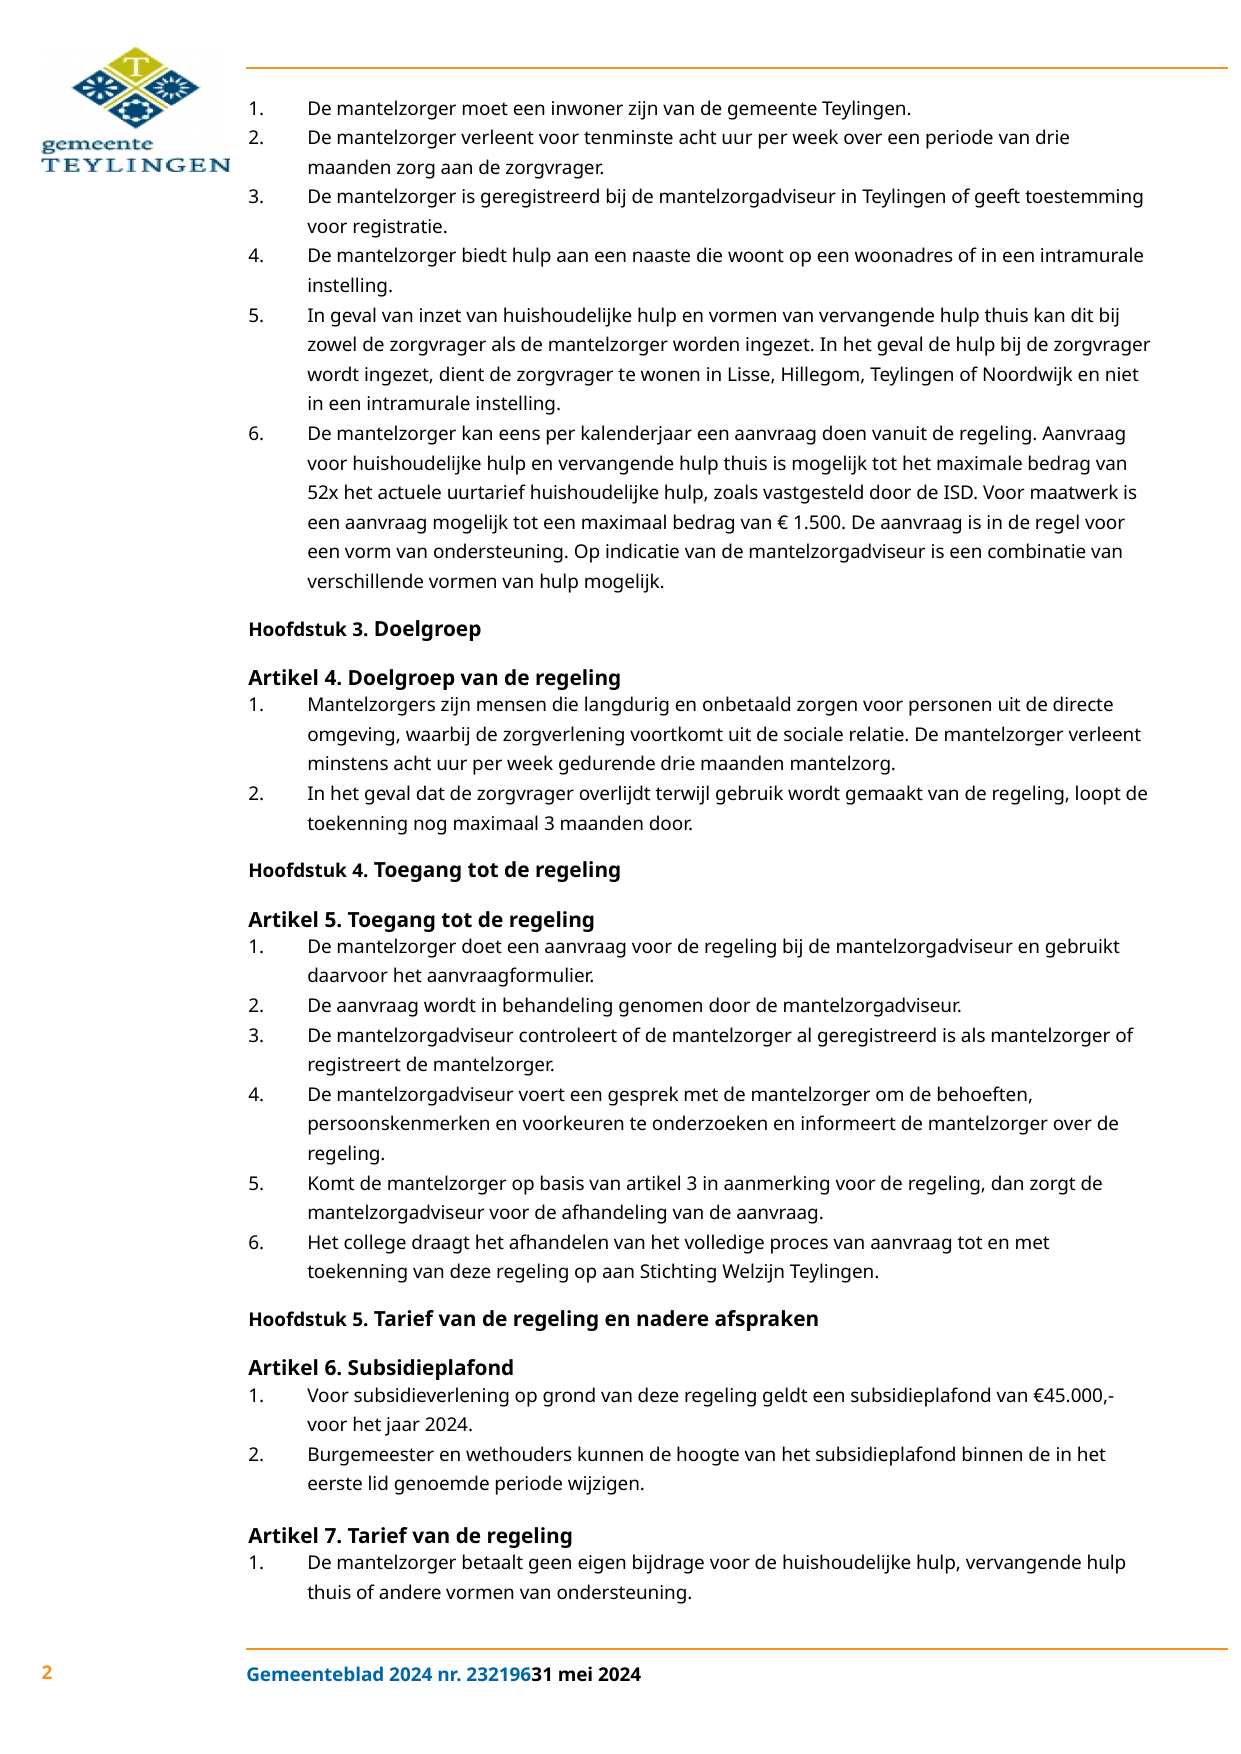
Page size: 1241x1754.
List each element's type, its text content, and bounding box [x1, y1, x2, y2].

list De mantelzorger biedt hulp aan een naaste die woont op een woonadres of in een intramurale instelling. [248, 243, 1152, 298]
text Artikel 7. Tarief van de regeling [248, 1521, 1152, 1549]
list De mantelzorger doet een aanvraag voor de regeling bij de mantelzorgadviseur en gebruikt daarvoor het aanvraagformulier. [248, 933, 1152, 988]
list In geval van inzet van huishoudelijke hulp en vormen van vervangende hulp thuis kan dit bij zowel de zorgvrager als de mantelzorger worden ingezet. In het geval de hulp bij de zorgvrager wordt ingezet, dient de zorgvrager te wonen in Lisse, Hillegom, Teylingen of Noordwijk en niet in een intramurale instelling. [248, 302, 1152, 416]
list De mantelzorger verleent voor tenminste acht uur per week over een periode van drie maanden zorg aan de zorgvrager. [248, 124, 1152, 180]
list De mantelzorger moet een inwoner zijn van de gemeente Teylingen. [248, 95, 1152, 121]
list De mantelzorger is geregistreerd bij de mantelzorgadviseur in Teylingen of geeft toestemming voor registratie. [248, 183, 1152, 239]
text Hoofdstuk 4. Toegang tot de regeling [248, 855, 1152, 884]
list Het college draagt het afhandelen van het volledige proces van aanvraag tot en met toekenning van deze regeling op aan Stichting Welzijn Teylingen. [248, 1229, 1152, 1284]
list In het geval dat de zorgvrager overlijdt terwijl gebruik wordt gemaakt van de regeling, loopt de toekenning nog maximaal 3 maanden door. [248, 780, 1152, 836]
text Artikel 6. Subsidieplafond [248, 1353, 1152, 1382]
list Komt de mantelzorger op basis van artikel 3 in aanmerking voor de regeling, dan zorgt de mantelzorgadviseur voor de afhandeling van de aanvraag. [248, 1170, 1152, 1225]
text Hoofdstuk 5. Tarief van de regeling en nadere afspraken [248, 1304, 1152, 1333]
list De mantelzorger betaalt geen eigen bijdrage voor de huishoudelijke hulp, vervangende hulp thuis of andere vormen van ondersteuning. [248, 1549, 1152, 1605]
list Voor subsidieverlening op grond van deze regeling geldt een subsidieplafond van €45.000,- voor het jaar 2024. [248, 1382, 1152, 1437]
list De mantelzorger kan eens per kalenderjaar een aanvraag doen vanuit de regeling. Aanvraag voor huishoudelijke hulp en vervangende hulp thuis is mogelijk tot het maximale bedrag van 52x het actuele uurtarief huishoudelijke hulp, zoals vastgesteld door de ISD. Voor maatwerk is een aanvraag mogelijk tot een maximaal bedrag van € 1.500. De aanvraag is in de regel voor een vorm van ondersteuning. Op indicatie van de mantelzorgadviseur is een combinatie van verschillende vormen van hulp mogelijk. [248, 420, 1152, 594]
list De aanvraag wordt in behandeling genomen door de mantelzorgadviseur. [248, 992, 1152, 1018]
text Artikel 5. Toegang tot de regeling [248, 905, 1152, 933]
picture [41, 47, 231, 172]
list De mantelzorgadviseur voert een gesprek met de mantelzorger om de behoeften, persoonskenmerken en voorkeuren te onderzoeken en informeert de mantelzorger over de regeling. [248, 1081, 1152, 1166]
list Burgemeester en wethouders kunnen de hoogte van het subsidieplafond binnen de in het eerste lid genoemde periode wijzigen. [248, 1441, 1152, 1496]
list Mantelzorgers zijn mensen die langdurig en onbetaald zorgen voor personen uit de directe omgeving, waarbij de zorgverlening voortkomt uit de sociale relatie. De mantelzorger verleent minstens acht uur per week gedurende drie maanden mantelzorg. [248, 691, 1152, 776]
text Artikel 4. Doelgroep van de regeling [248, 663, 1152, 691]
list De mantelzorgadviseur controleert of de mantelzorger al geregistreerd is als mantelzorger of registreert de mantelzorger. [248, 1022, 1152, 1077]
text Hoofdstuk 3. Doelgroep [248, 614, 1152, 642]
